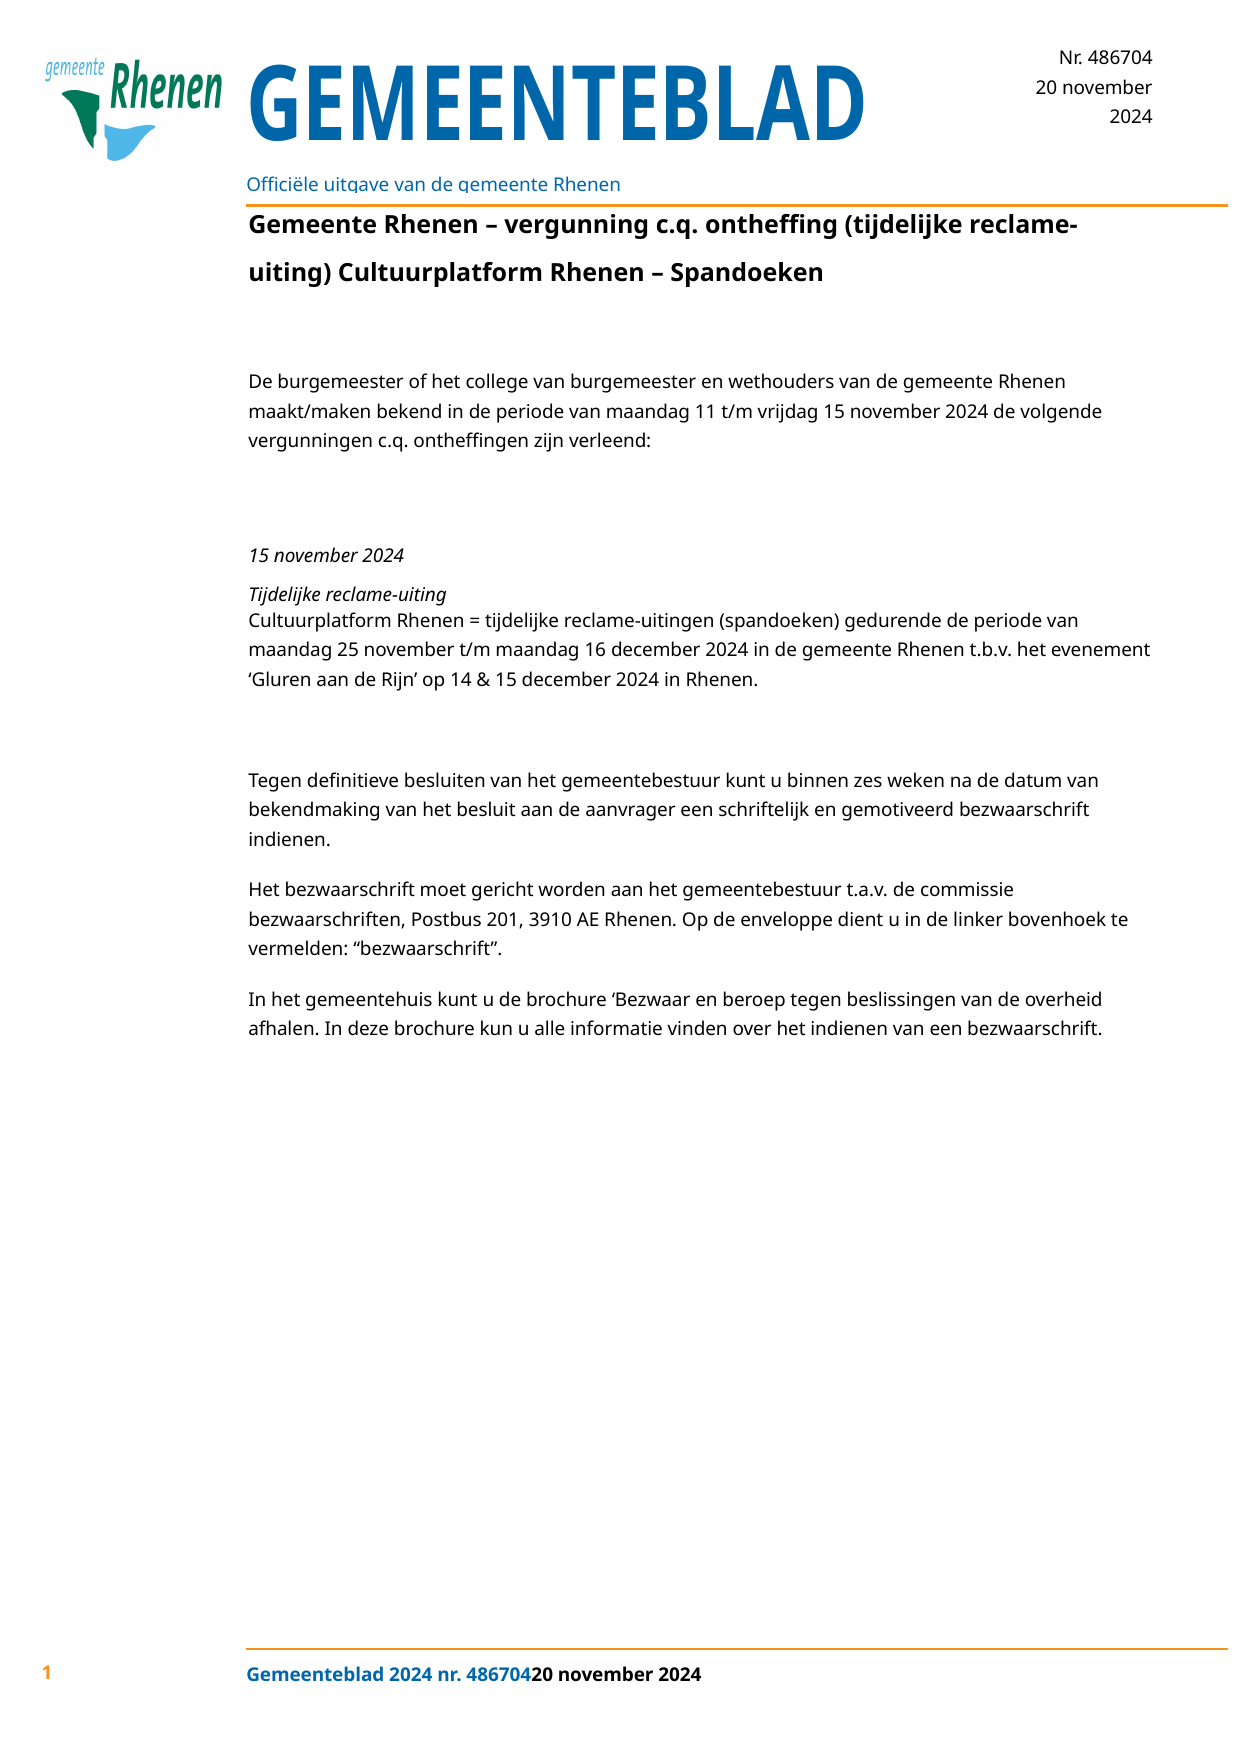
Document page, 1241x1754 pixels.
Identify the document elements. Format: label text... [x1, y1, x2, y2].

text Het bezwaarschrift moet gericht worden aan het gemeentebestuur t.a.v. de commissie bezwaarschriften, Postbus 201, 3910 AE Rhenen. Op de enveloppe dient u in de linker bovenhoek te vermelden: “bezwaarschrift”. [248, 876, 1152, 961]
picture [41, 47, 231, 172]
text Gemeente Rhenen – vergunning c.q. ontheffing (tijdelijke reclame-uiting) Cultuurplatform Rhenen – Spandoeken [248, 207, 1152, 288]
text Tegen definitieve besluiten van het gemeentebestuur kunt u binnen zes weken na de datum van bekendmaking van het besluit aan de aanvrager een schriftelijk en gemotiveerd bezwaarschrift indienen. [248, 767, 1152, 852]
text De burgemeester of het college van burgemeester en wethouders van de gemeente Rhenen maakt/maken bekend in de periode van maandag 11 t/m vrijdag 15 november 2024 de volgende vergunningen c.q. ontheffingen zijn verleend: [248, 368, 1152, 453]
text 15 november 2024 [248, 542, 1152, 568]
text Cultuurplatform Rhenen = tijdelijke reclame-uitingen (spandoeken) gedurende de periode van maandag 25 november t/m maandag 16 december 2024 in de gemeente Rhenen t.b.v. het evenement ‘Gluren aan de Rijn’ op 14 & 15 december 2024 in Rhenen. [248, 607, 1152, 692]
text In het gemeentehuis kunt u de brochure ‘Bezwaar en beroep tegen beslissingen van de overheid afhalen. In deze brochure kun u alle informatie vinden over het indienen van een bezwaarschrift. [248, 986, 1152, 1041]
text Tijdelijke reclame-uiting [248, 581, 1152, 607]
